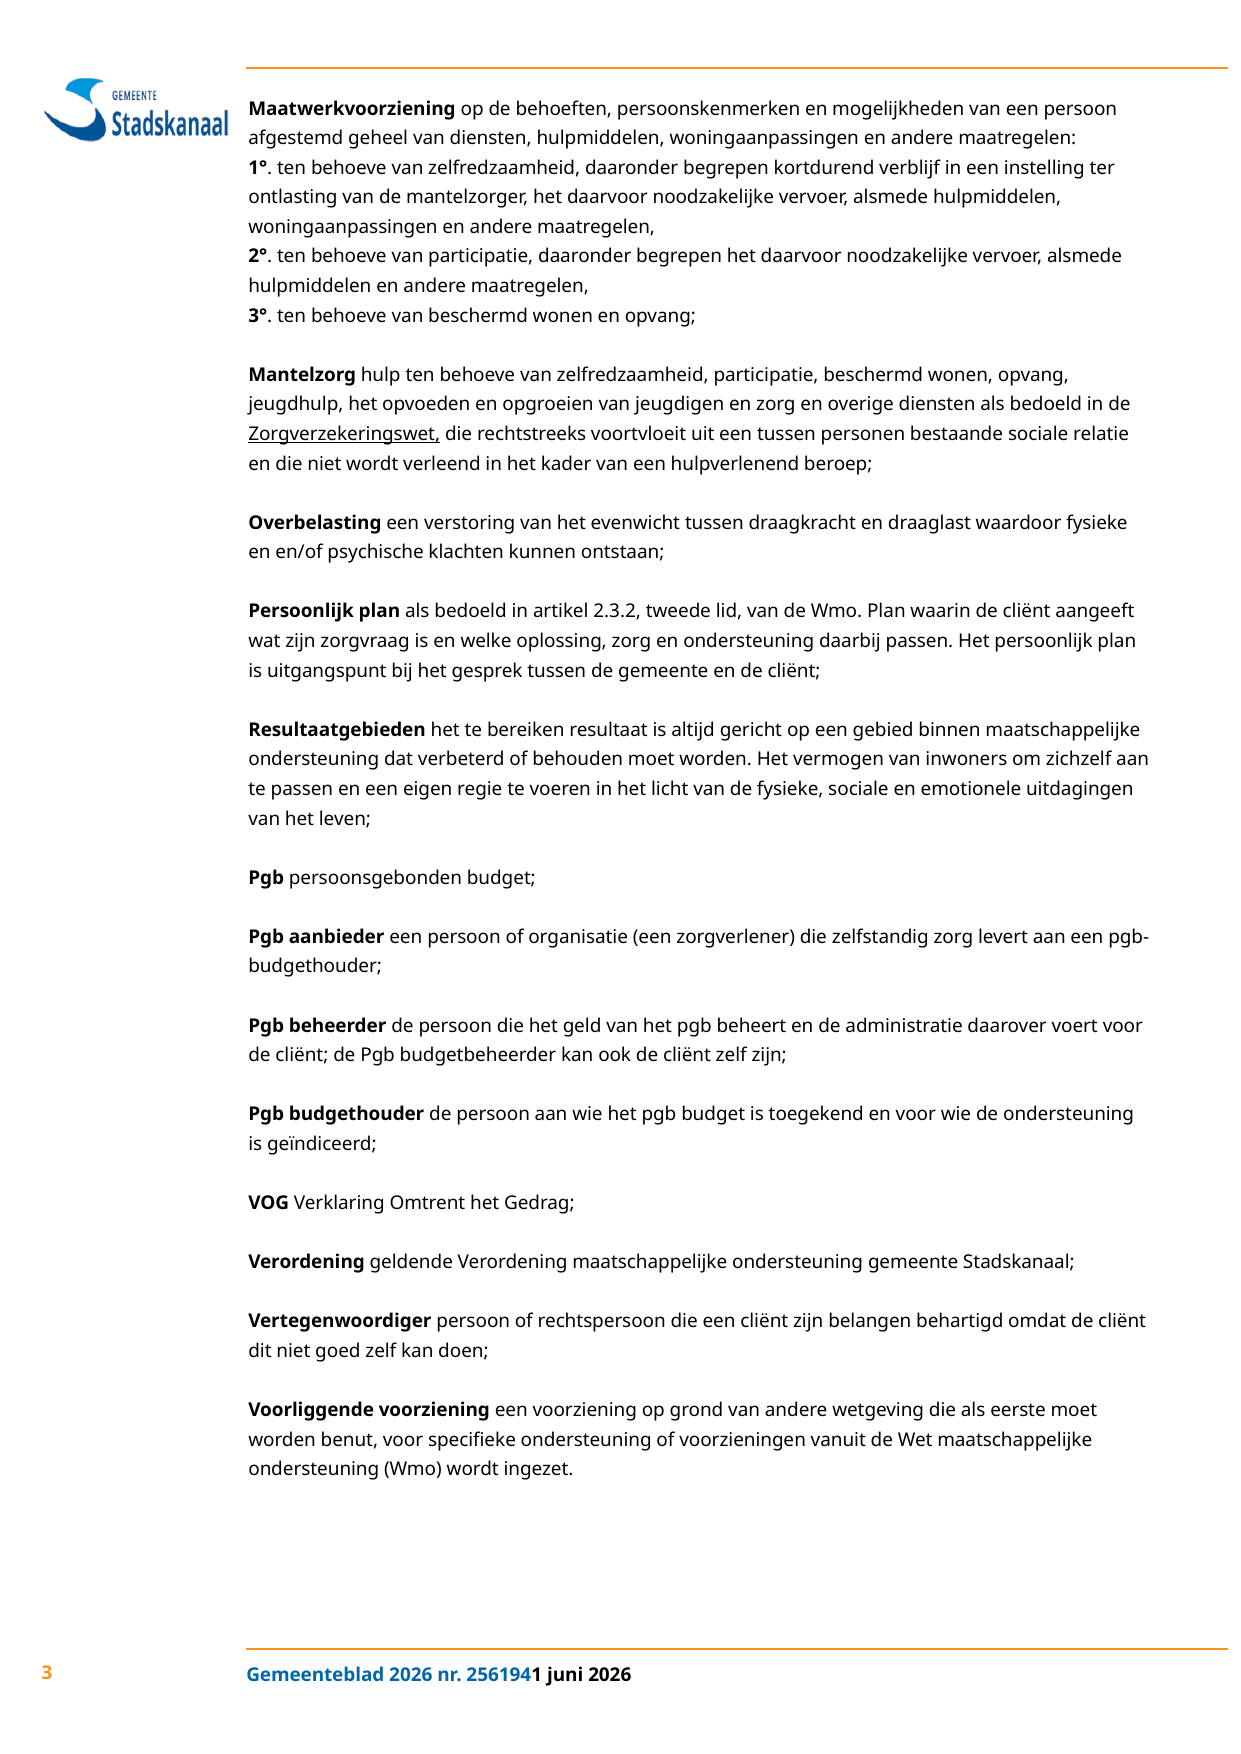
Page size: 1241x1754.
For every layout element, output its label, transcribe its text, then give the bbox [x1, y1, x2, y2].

text Pgb aanbieder een persoon of organisatie (een zorgverlener) die zelfstandig zorg levert aan een pgb-budgethouder; [248, 923, 1152, 978]
text Persoonlijk plan als bedoeld in artikel 2.3.2, tweede lid, van de Wmo. Plan waarin de cliënt aangeeft wat zijn zorgvraag is en welke oplossing, zorg en ondersteuning daarbij passen. Het persoonlijk plan is uitgangspunt bij het gesprek tussen de gemeente en de cliënt; [248, 598, 1152, 683]
text Verordening geldende Verordening maatschappelijke ondersteuning gemeente Stadskanaal; [248, 1248, 1152, 1274]
text 2°. ten behoeve van participatie, daaronder begrepen het daarvoor noodzakelijke vervoer, alsmede hulpmiddelen en andere maatregelen, [248, 243, 1152, 298]
text Resultaatgebieden het te bereiken resultaat is altijd gericht op een gebied binnen maatschappelijke ondersteuning dat verbeterd of behouden moet worden. Het vermogen van inwoners om zichzelf aan te passen en een eigen regie te voeren in het licht van de fysieke, sociale en emotionele uitdagingen van het leven; [248, 716, 1152, 831]
text 3°. ten behoeve van beschermd wonen en opvang; [248, 302, 1152, 328]
text Voorliggende voorziening een voorziening op grond van andere wetgeving die als eerste moet worden benut, voor specifieke ondersteuning of voorzieningen vanuit de Wet maatschappelijke ondersteuning (Wmo) wordt ingezet. [248, 1396, 1152, 1481]
text Vertegenwoordiger persoon of rechtspersoon die een cliënt zijn belangen behartigd omdat de cliënt dit niet goed zelf kan doen; [248, 1308, 1152, 1363]
text 1°. ten behoeve van zelfredzaamheid, daaronder begrepen kortdurend verblijf in een instelling ter ontlasting van de mantelzorger, het daarvoor noodzakelijke vervoer, alsmede hulpmiddelen, woningaanpassingen en andere maatregelen, [248, 154, 1152, 239]
text Mantelzorg hulp ten behoeve van zelfredzaamheid, participatie, beschermd wonen, opvang, jeugdhulp, het opvoeden en opgroeien van jeugdigen en zorg en overige diensten als bedoeld in de Zorgverzekeringswet, die rechtstreeks voortvloeit uit een tussen personen bestaande sociale relatie en die niet wordt verleend in het kader van een hulpverlenend beroep; [248, 361, 1152, 476]
text Pgb budgethouder de persoon aan wie het pgb budget is toegekend en voor wie de ondersteuning is geïndiceerd; [248, 1101, 1152, 1156]
text Pgb persoonsgebonden budget; [248, 864, 1152, 890]
text Overbelasting een verstoring van het evenwicht tussen draagkracht en draaglast waardoor fysieke en en/of psychische klachten kunnen ontstaan; [248, 509, 1152, 564]
text Maatwerkvoorziening op de behoeften, persoonskenmerken en mogelijkheden van een persoon afgestemd geheel van diensten, hulpmiddelen, woningaanpassingen en andere maatregelen: [248, 95, 1152, 150]
picture [41, 47, 231, 172]
text VOG Verklaring Omtrent het Gedrag; [248, 1189, 1152, 1215]
text Pgb beheerder de persoon die het geld van het pgb beheert en de administratie daarover voert voor de cliënt; de Pgb budgetbeheerder kan ook de cliënt zelf zijn; [248, 1012, 1152, 1067]
